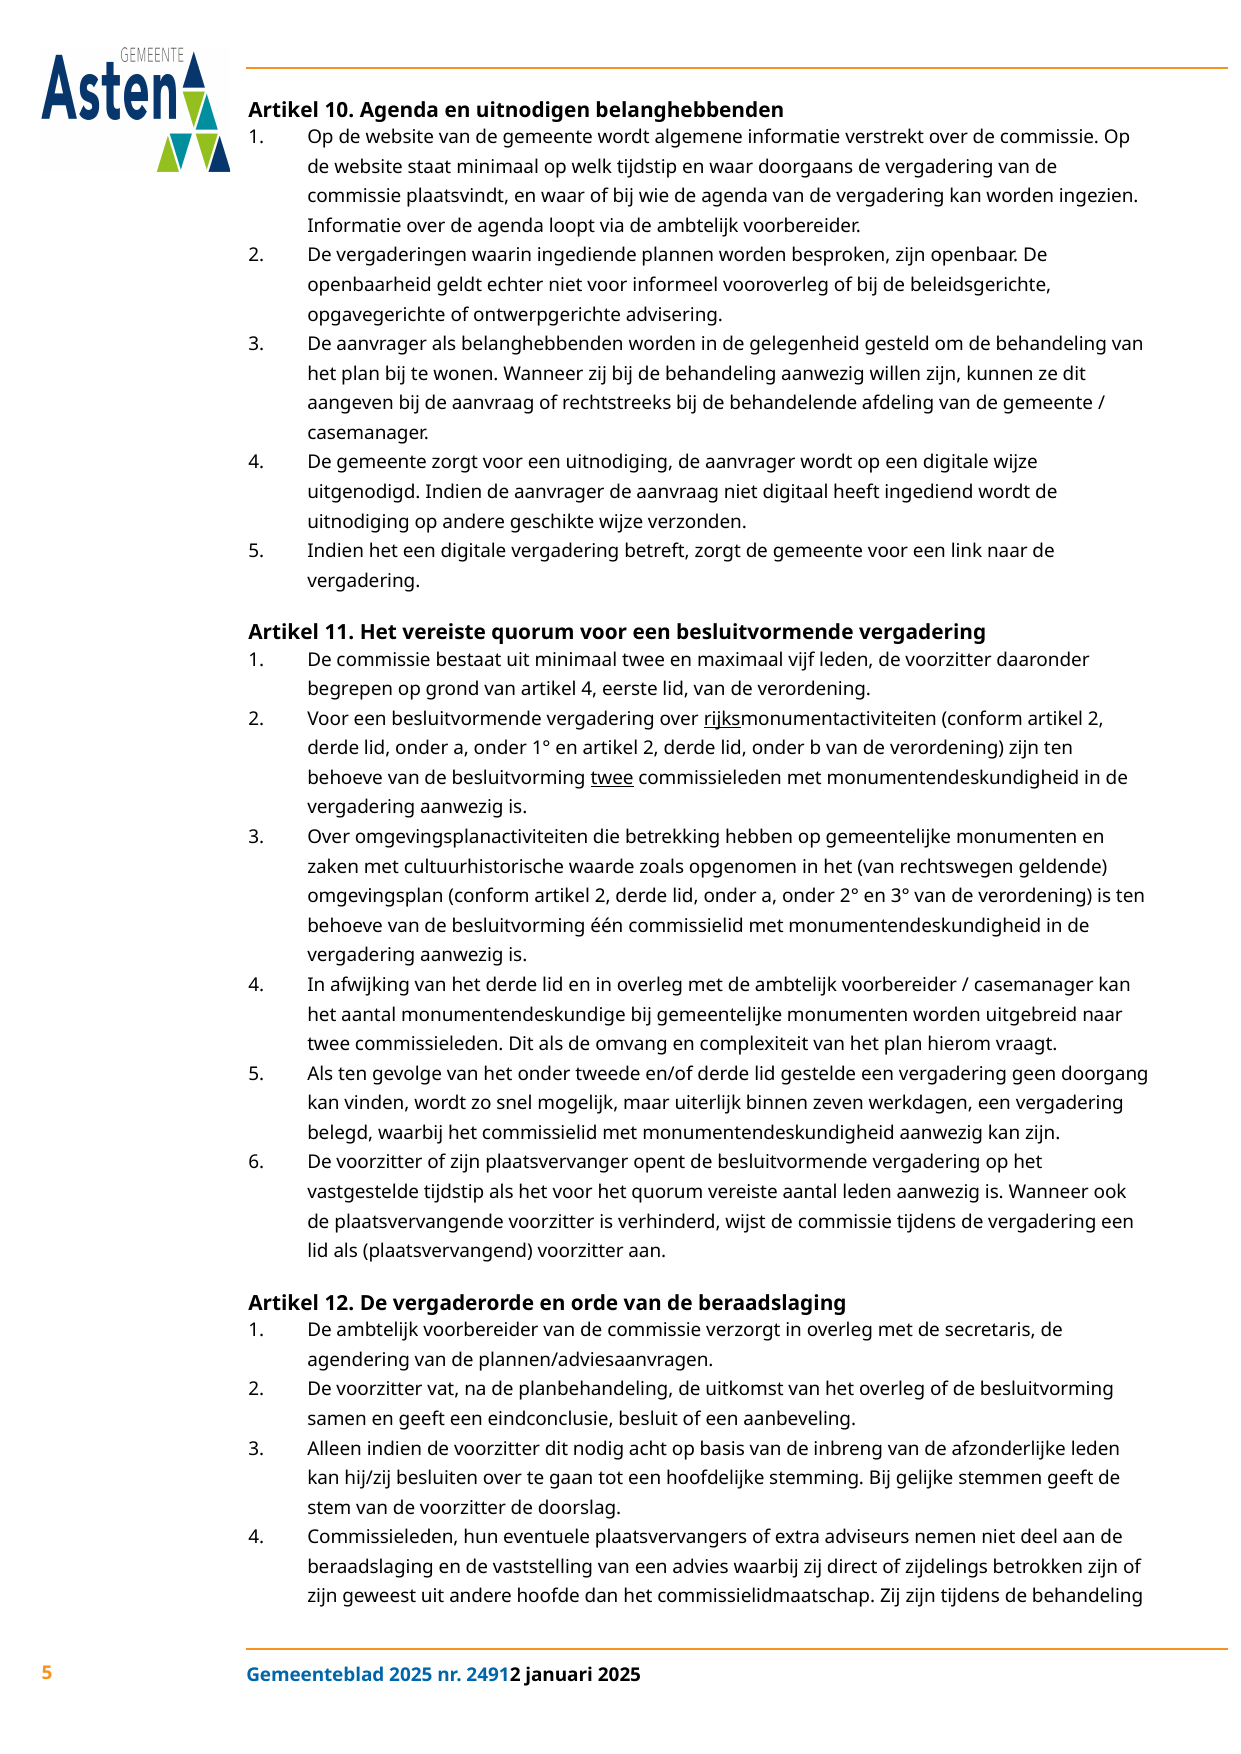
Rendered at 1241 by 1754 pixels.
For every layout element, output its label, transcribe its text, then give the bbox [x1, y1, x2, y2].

list In afwijking van het derde lid en in overleg met de ambtelijk voorbereider / casemanager kan het aantal monumentendeskundige bij gemeentelijke monumenten worden uitgebreid naar twee commissieleden. Dit als de omvang en complexiteit van het plan hierom vraagt. [248, 971, 1152, 1056]
list Voor een besluitvormende vergadering over rijksmonumentactiviteiten (conform artikel 2, derde lid, onder a, onder 1° en artikel 2, derde lid, onder b van de verordening) zijn ten behoeve van de besluitvorming twee commissieleden met monumentendeskundigheid in de vergadering aanwezig is. [248, 705, 1152, 819]
list Alleen indien de voorzitter dit nodig acht op basis van de inbreng van de afzonderlijke leden kan hij/zij besluiten over te gaan tot een hoofdelijke stemming. Bij gelijke stemmen geeft de stem van de voorzitter de doorslag. [248, 1435, 1152, 1519]
list De vergaderingen waarin ingediende plannen worden besproken, zijn openbaar. De openbaarheid geldt echter niet voor informeel vooroverleg of bij de beleidsgerichte, opgavegerichte of ontwerpgerichte advisering. [248, 242, 1152, 326]
text Artikel 12. De vergaderorde en orde van de beraadslaging [248, 1288, 1152, 1316]
text Artikel 11. Het vereiste quorum voor een besluitvormende vergadering [248, 617, 1152, 646]
list De ambtelijk voorbereider van de commissie verzorgt in overleg met de secretaris, de agendering van de plannen/adviesaanvragen. [248, 1316, 1152, 1372]
list De voorzitter of zijn plaatsvervanger opent de besluitvormende vergadering op het vastgestelde tijdstip als het voor het quorum vereiste aantal leden aanwezig is. Wanneer ook de plaatsvervangende voorzitter is verhinderd, wijst de commissie tijdens de vergadering een lid als (plaatsvervangend) voorzitter aan. [248, 1149, 1152, 1263]
text Artikel 10. Agenda en uitnodigen belanghebbenden [248, 95, 1152, 123]
list De aanvrager als belanghebbenden worden in de gelegenheid gesteld om de behandeling van het plan bij te wonen. Wanneer zij bij de behandeling aanwezig willen zijn, kunnen ze dit aangeven bij de aanvraag of rechtstreeks bij de behandelende afdeling van de gemeente / casemanager. [248, 330, 1152, 445]
list Over omgevingsplanactiviteiten die betrekking hebben op gemeentelijke monumenten en zaken met cultuurhistorische waarde zoals opgenomen in het (van rechtswegen geldende) omgevingsplan (conform artikel 2, derde lid, onder a, onder 2° en 3° van de verordening) is ten behoeve van de besluitvorming één commissielid met monumentendeskundigheid in de vergadering aanwezig is. [248, 823, 1152, 967]
list Als ten gevolge van het onder tweede en/of derde lid gestelde een vergadering geen doorgang kan vinden, wordt zo snel mogelijk, maar uiterlijk binnen zeven werkdagen, een vergadering belegd, waarbij het commissielid met monumentendeskundigheid aanwezig kan zijn. [248, 1060, 1152, 1145]
list Commissieleden, hun eventuele plaatsvervangers of extra adviseurs nemen niet deel aan de beraadslaging en de vaststelling van een advies waarbij zij direct of zijdelings betrokken zijn of zijn geweest uit andere hoofde dan het commissielidmaatschap. Zij zijn tijdens de behandeling [248, 1523, 1152, 1608]
list De commissie bestaat uit minimaal twee en maximaal vijf leden, de voorzitter daaronder begrepen op grond van artikel 4, eerste lid, van de verordening. [248, 646, 1152, 701]
list Op de website van de gemeente wordt algemene informatie verstrekt over de commissie. Op de website staat minimaal op welk tijdstip en waar doorgaans de vergadering van de commissie plaatsvindt, en waar of bij wie de agenda van de vergadering kan worden ingezien. Informatie over de agenda loopt via de ambtelijk voorbereider. [248, 123, 1152, 238]
list De voorzitter vat, na de planbehandeling, de uitkomst van het overleg of de besluitvorming samen en geeft een eindconclusie, besluit of een aanbeveling. [248, 1376, 1152, 1431]
list Indien het een digitale vergadering betreft, zorgt de gemeente voor een link naar de vergadering. [248, 537, 1152, 593]
list De gemeente zorgt voor een uitnodiging, de aanvrager wordt op een digitale wijze uitgenodigd. Indien de aanvrager de aanvraag niet digitaal heeft ingediend wordt de uitnodiging op andere geschikte wijze verzonden. [248, 449, 1152, 533]
picture [41, 47, 231, 172]
